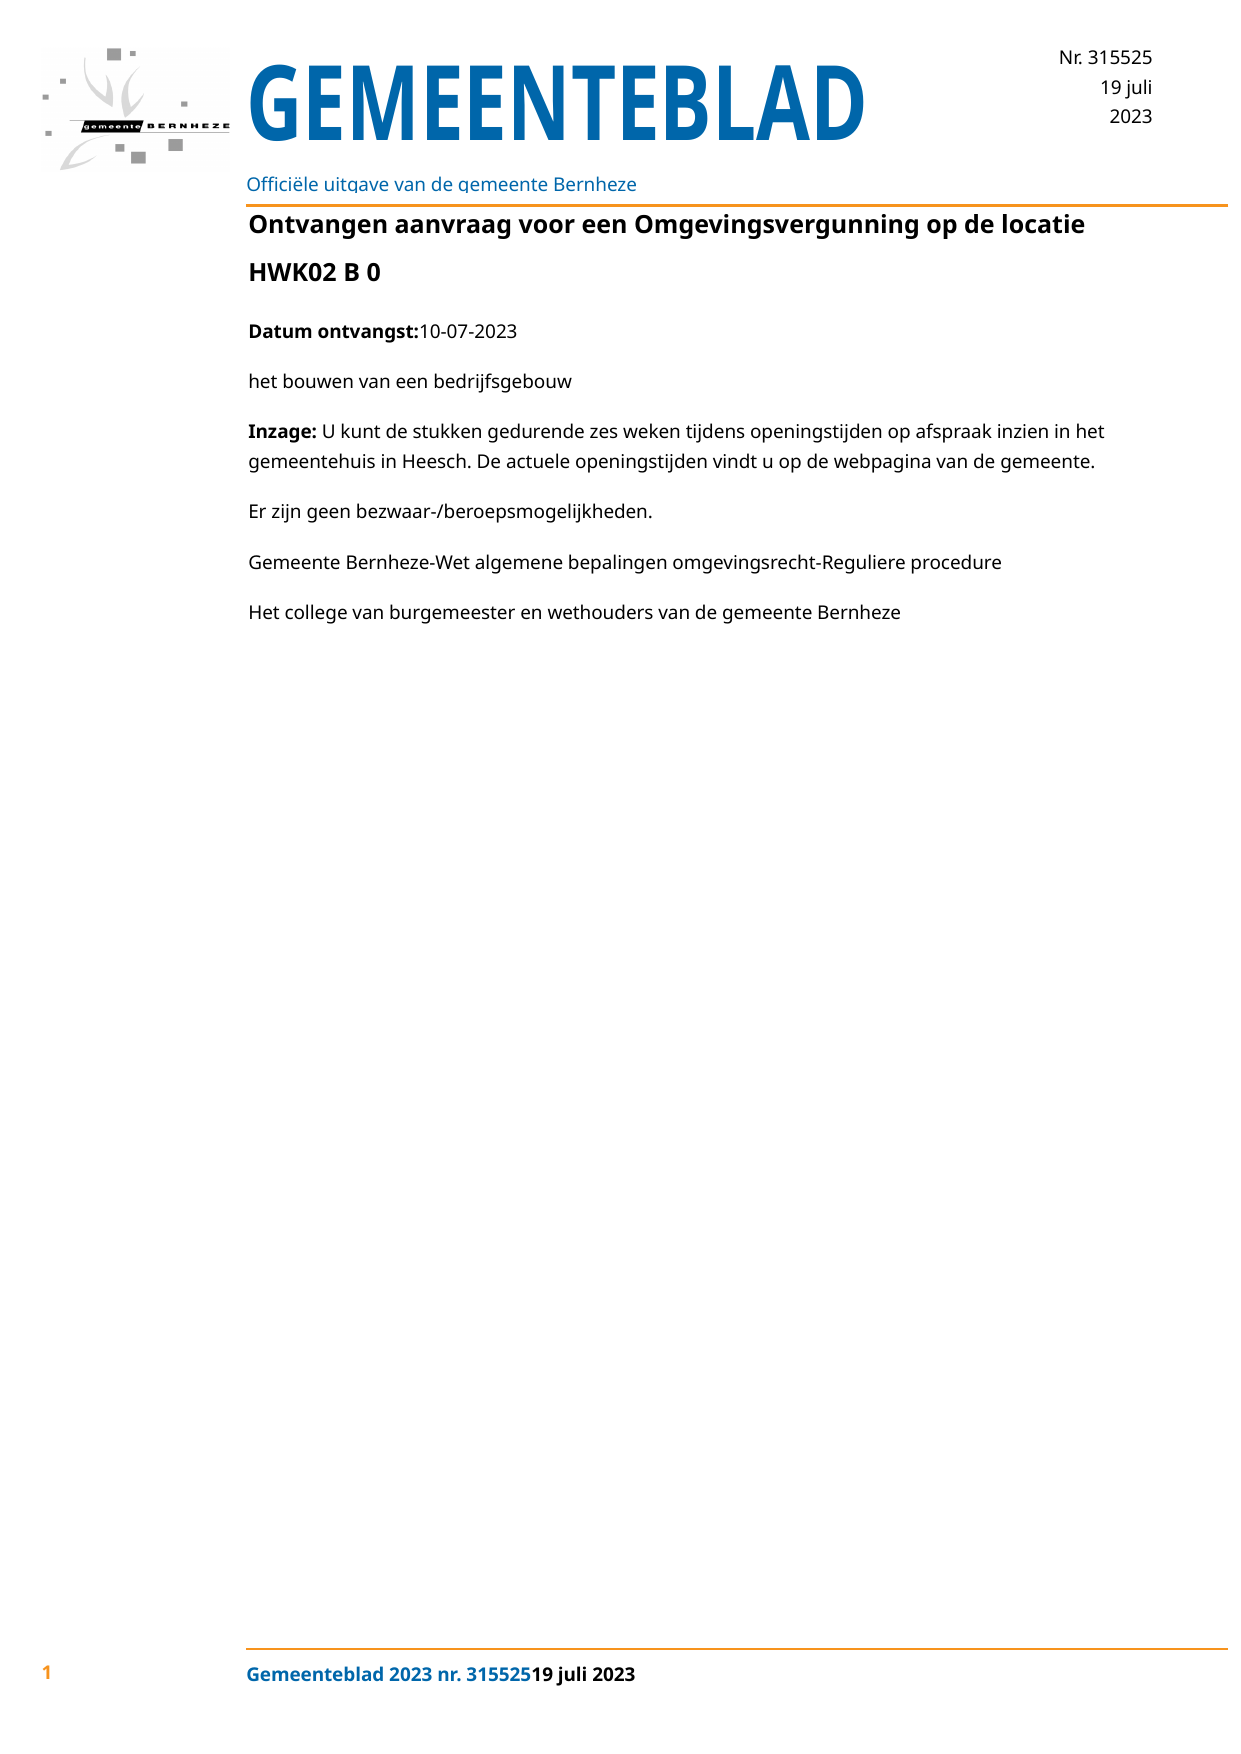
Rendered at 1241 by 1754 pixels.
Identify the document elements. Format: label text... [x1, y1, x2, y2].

text het bouwen van een bedrijfsgebouw [248, 368, 1152, 394]
text Er zijn geen bezwaar-/beroepsmogelijkheden. [248, 499, 1152, 524]
picture [41, 47, 231, 172]
text Inzage: U kunt de stukken gedurende zes weken tijdens openingstijden op afspraak inzien in het gemeentehuis in Heesch. De actuele openingstijden vindt u op de webpagina van de gemeente. [248, 419, 1152, 474]
text Ontvangen aanvraag voor een Omgevingsvergunning op de locatie HWK02 B 0 [248, 207, 1152, 288]
text Datum ontvangst:10-07-2023 [248, 318, 1152, 344]
text Het college van burgemeester en wethouders van de gemeente Bernheze [248, 599, 1152, 625]
text Gemeente Bernheze-Wet algemene bepalingen omgevingsrecht-Reguliere procedure [248, 549, 1152, 575]
